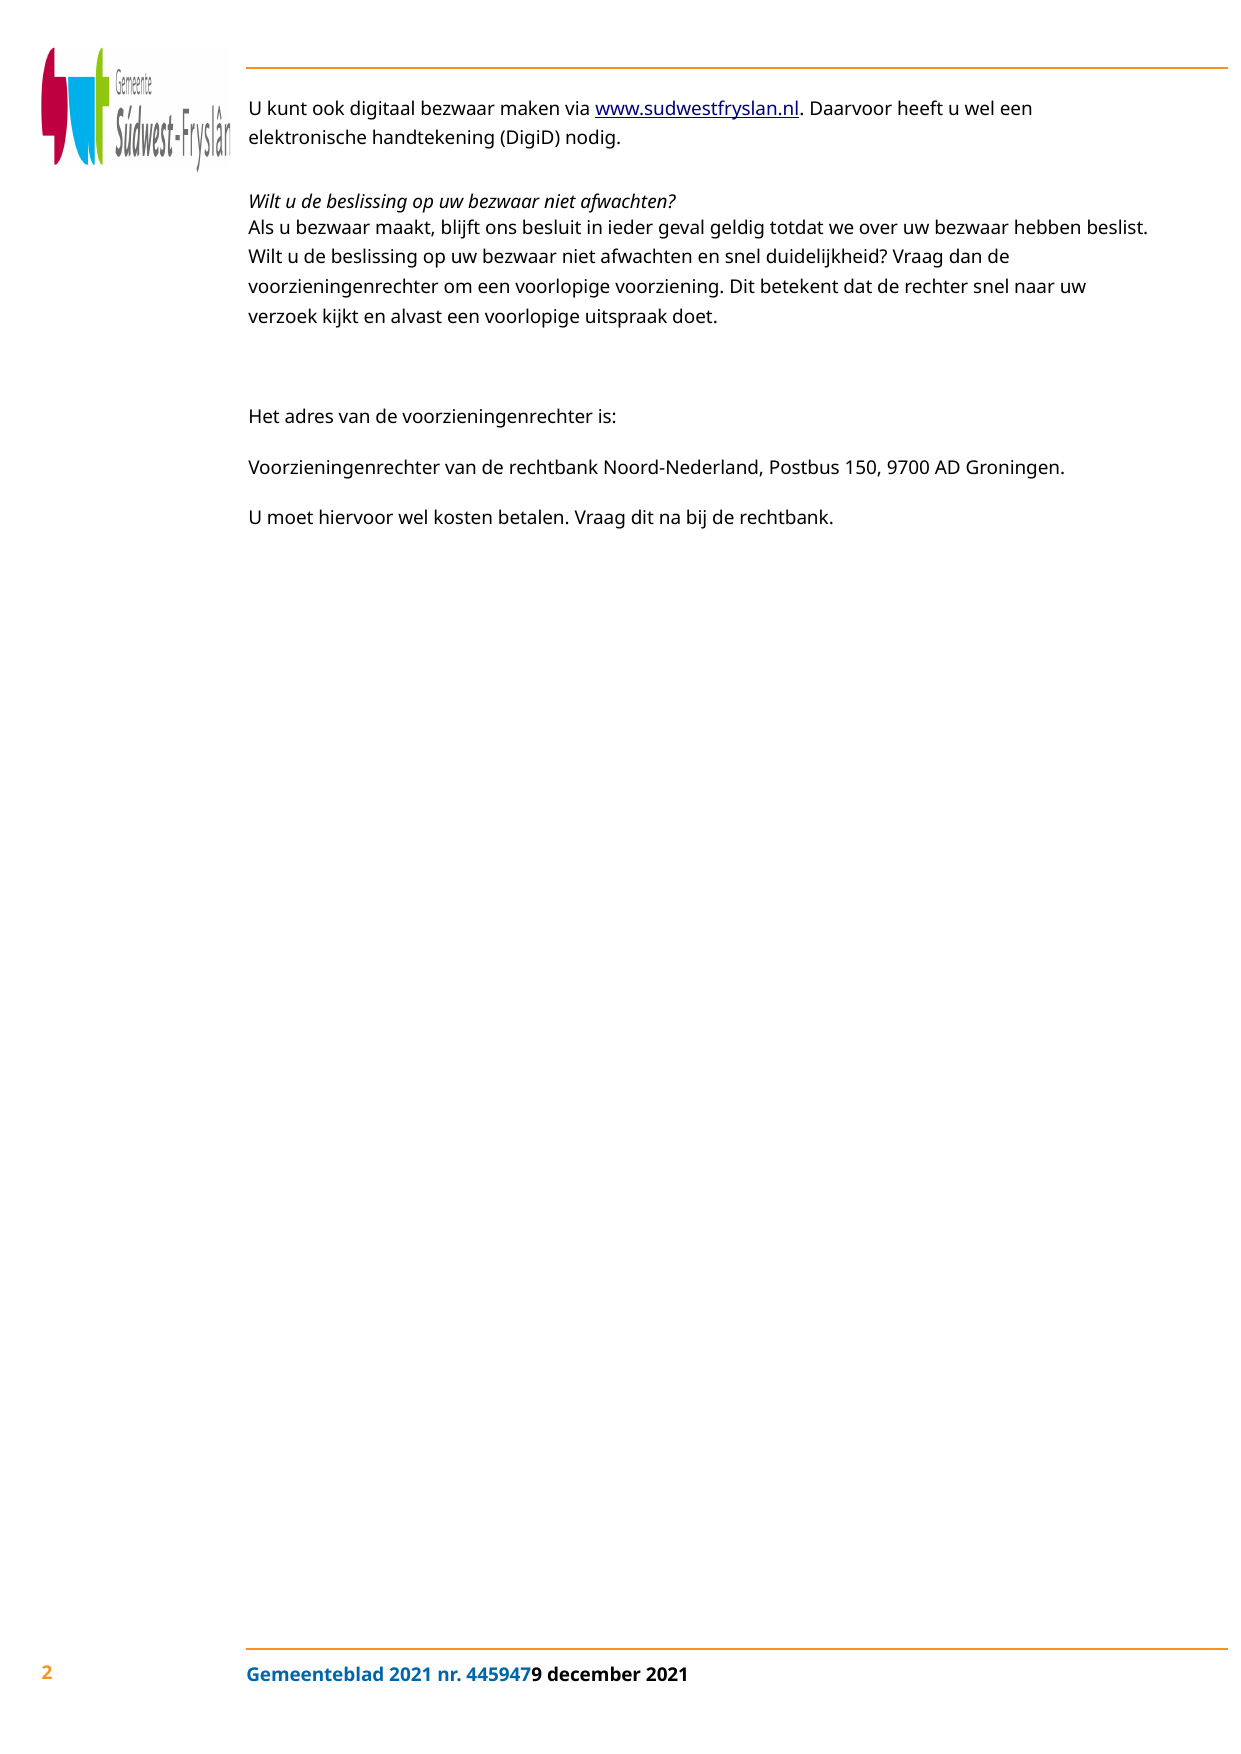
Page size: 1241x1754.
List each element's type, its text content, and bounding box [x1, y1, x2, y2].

text U moet hiervoor wel kosten betalen. Vraag dit na bij de rechtbank. [248, 504, 1152, 530]
text Het adres van de voorzieningenrechter is: [248, 404, 1152, 429]
text Wilt u de beslissing op uw bezwaar niet afwachten? [248, 188, 1152, 214]
text U kunt ook digitaal bezwaar maken via www.sudwestfryslan.nl. Daarvoor heeft u wel een elektronische handtekening (DigiD) nodig. [248, 95, 1152, 150]
text Voorzieningenrechter van de rechtbank Noord-Nederland, Postbus 150, 9700 AD Groningen. [248, 454, 1152, 480]
picture [41, 47, 231, 172]
text Als u bezwaar maakt, blijft ons besluit in ieder geval geldig totdat we over uw bezwaar hebben beslist. Wilt u de beslissing op uw bezwaar niet afwachten en snel duidelijkheid? Vraag dan de voorzieningenrechter om een voorlopige voorziening. Dit betekent dat de rechter snel naar uw verzoek kijkt en alvast een voorlopige uitspraak doet. [248, 214, 1152, 328]
